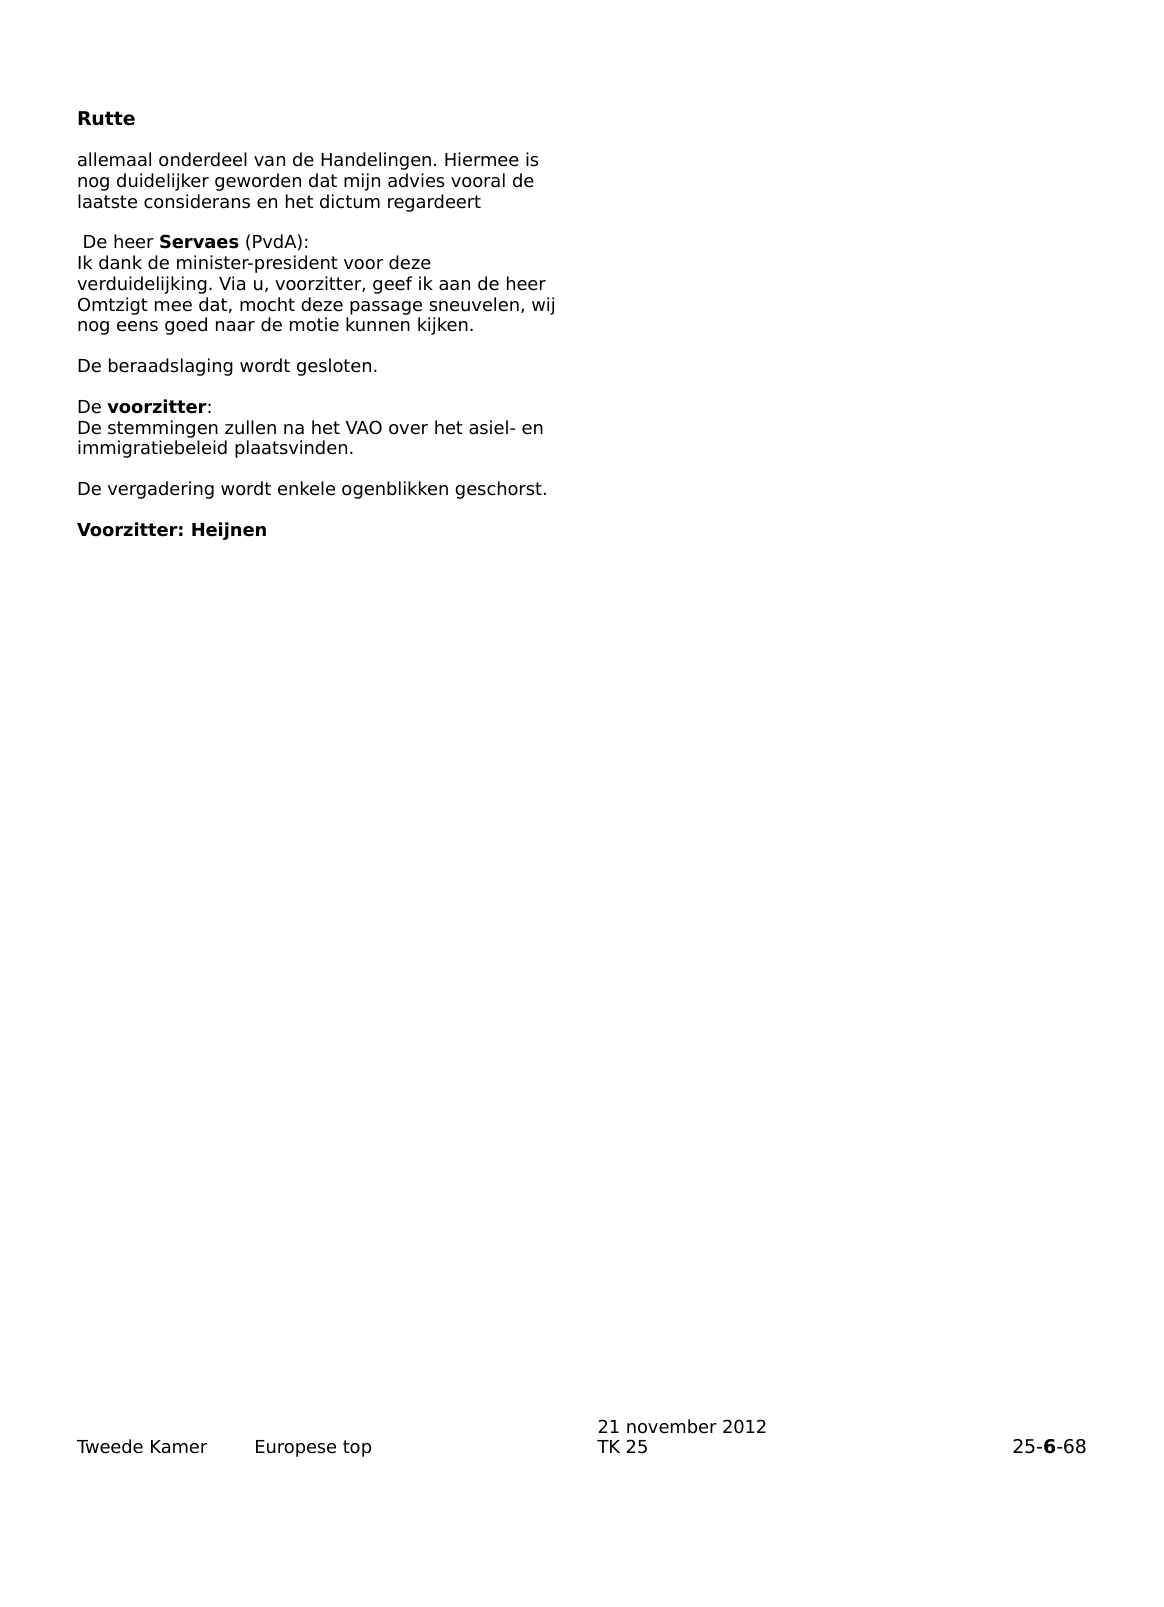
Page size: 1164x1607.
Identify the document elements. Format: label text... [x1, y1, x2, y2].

text De stemmingen zullen na het VAO over het asiel- en immigratiebeleid plaatsvinden. [77, 417, 567, 459]
text Ik dank de minister-president voor deze verduidelijking. Via u, voorzitter, geef ik aan de heer Omtzigt mee dat, mocht deze passage sneuvelen, wij nog eens goed naar de motie kunnen kijken. [77, 253, 567, 336]
text De heer Servaes (PvdA): [77, 232, 567, 253]
text De voorzitter: [77, 397, 567, 417]
text De beraadslaging wordt gesloten. [77, 356, 567, 377]
text Voorzitter: Heijnen [77, 520, 567, 540]
text allemaal onderdeel van de Handelingen. Hiermee is nog duidelijker geworden dat mijn advies vooral de laatste considerans en het dictum regardeert [77, 150, 567, 212]
text De vergadering wordt enkele ogenblikken geschorst. [77, 479, 567, 500]
